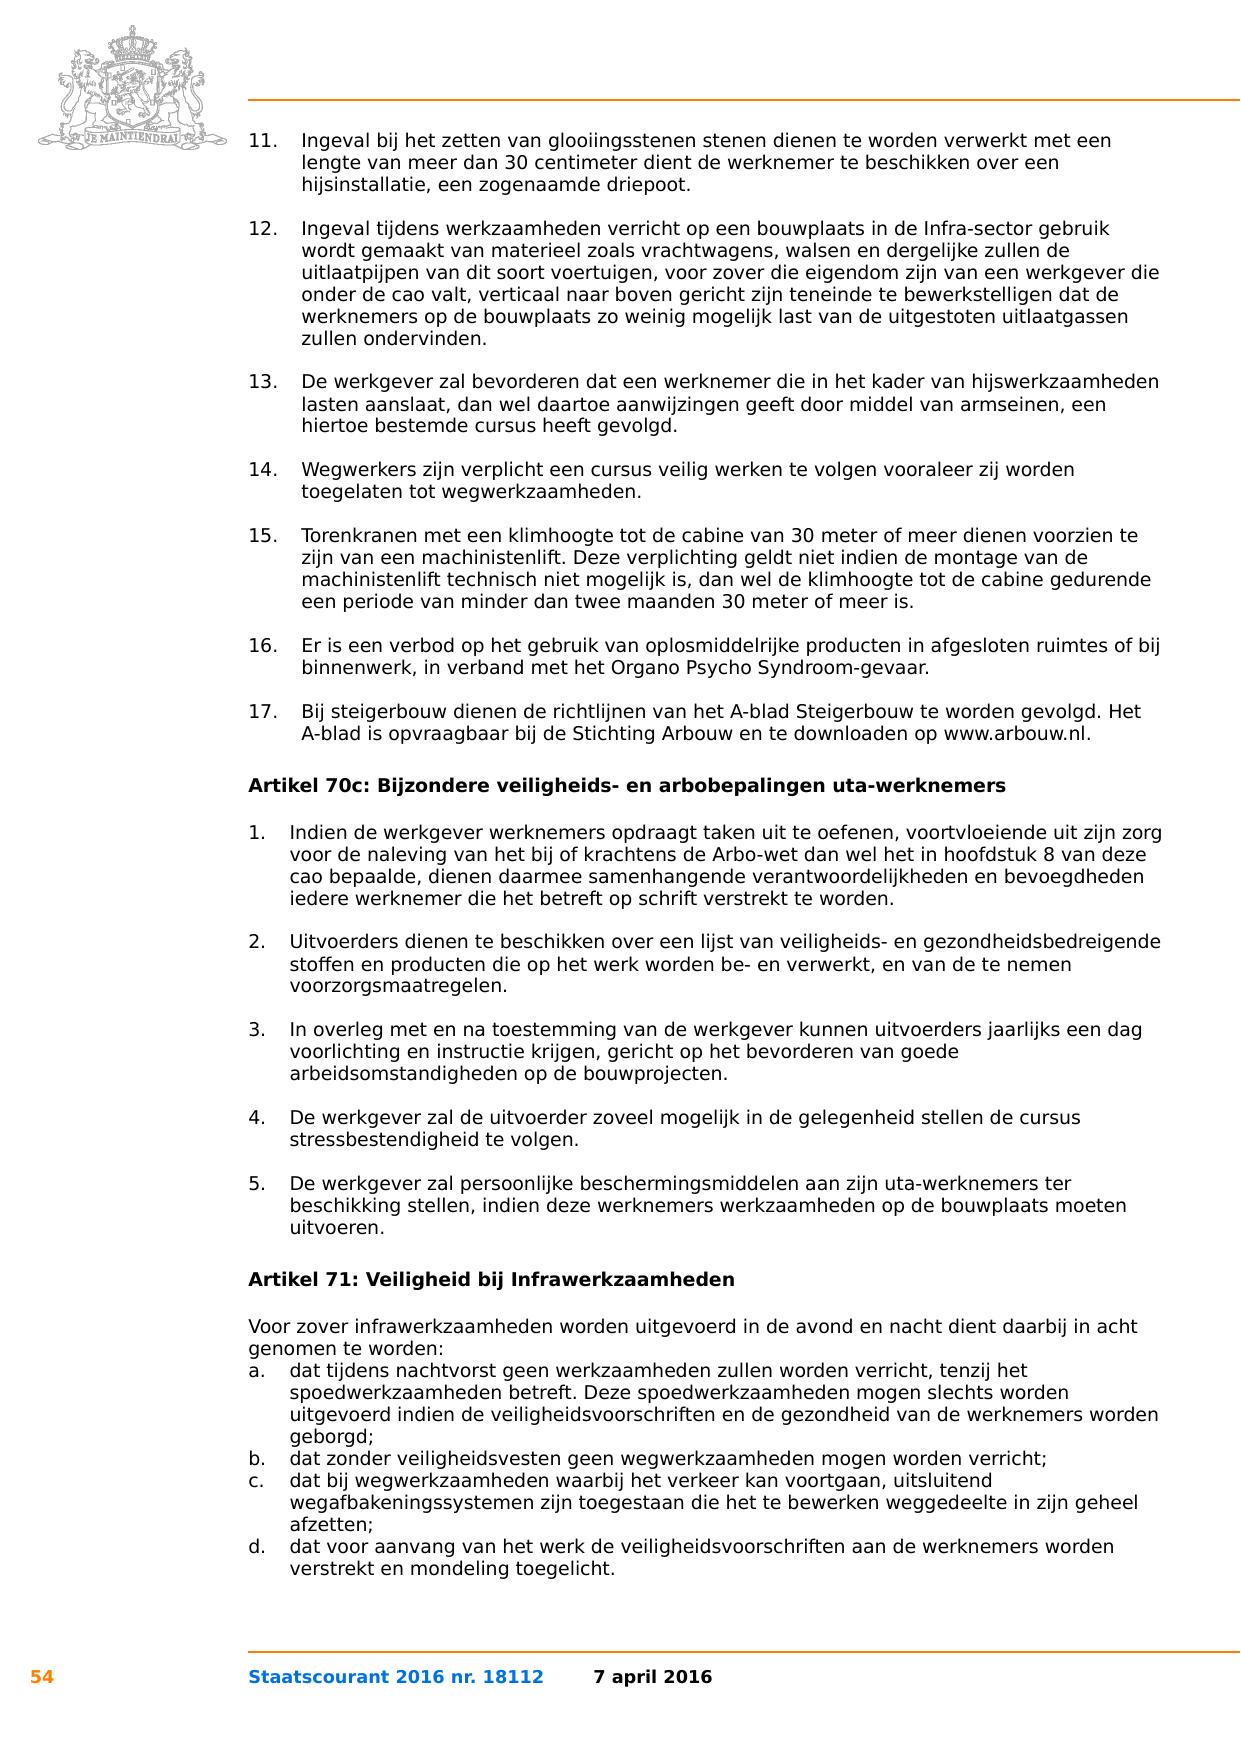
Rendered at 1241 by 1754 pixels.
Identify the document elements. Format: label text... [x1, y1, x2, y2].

text 15. Torenkranen met een klimhoogte tot de cabine van 30 meter of meer dienen voorzien te zijn van een machinistenlift. Deze verplichting geldt niet indien de montage van de machinistenlift technisch niet mogelijk is, dan wel de klimhoogte tot de cabine gedurende een periode van minder dan twee maanden 30 meter of meer is. [248, 525, 1163, 613]
text 14. Wegwerkers zijn verplicht een cursus veilig werken te volgen vooraleer zij worden toegelaten tot wegwerkzaamheden. [248, 459, 1163, 503]
text 1. Indien de werkgever werknemers opdraagt taken uit te oefenen, voortvloeiende uit zijn zorg voor de naleving van het bij of krachtens de Arbo-wet dan wel het in hoofdstuk 8 van deze cao bepaalde, dienen daarmee samenhangende verantwoordelijkheden en bevoegdheden iedere werknemer die het betreft op schrift verstrekt te worden. [248, 822, 1163, 909]
text 13. De werkgever zal bevorderen dat een werknemer die in het kader van hijswerkzaamheden lasten aanslaat, dan wel daartoe aanwijzingen geeft door middel van armseinen, een hiertoe bestemde cursus heeft gevolgd. [248, 371, 1163, 437]
text 5. De werkgever zal persoonlijke beschermingsmiddelen aan zijn uta-werknemers ter beschikking stellen, indien deze werknemers werkzaamheden op de bouwplaats moeten uitvoeren. [248, 1173, 1163, 1239]
text 2. Uitvoerders dienen te beschikken over een lijst van veiligheids- en gezondheidsbedreigende stoffen en producten die op het werk worden be- en verwerkt, en van de te nemen voorzorgsmaatregelen. [248, 931, 1163, 997]
text 3. In overleg met en na toestemming van de werkgever kunnen uitvoerders jaarlijks een dag voorlichting en instructie krijgen, gericht op het bevorderen van goede arbeidsomstandigheden op de bouwprojecten. [248, 1019, 1163, 1085]
text 11. Ingeval bij het zetten van glooiingsstenen stenen dienen te worden verwerkt met een lengte van meer dan 30 centimeter dient de werknemer te beschikken over een hijsinstallatie, een zogenaamde driepoot. [248, 130, 1163, 196]
text d. dat voor aanvang van het werk de veiligheidsvoorschriften aan de werknemers worden verstrekt en mondeling toegelicht. [248, 1536, 1163, 1579]
text 16. Er is een verbod op het gebruik van oplosmiddelrijke producten in afgesloten ruimtes of bij binnenwerk, in verband met het Organo Psycho Syndroom-gevaar. [248, 635, 1163, 679]
picture [38, 25, 227, 150]
text Voor zover infrawerkzaamheden worden uitgevoerd in de avond en nacht dient daarbij in acht genomen te worden: [248, 1316, 1163, 1360]
text c. dat bij wegwerkzaamheden waarbij het verkeer kan voortgaan, uitsluitend wegafbakeningssystemen zijn toegestaan die het te bewerken weggedeelte in zijn geheel afzetten; [248, 1470, 1163, 1536]
text b. dat zonder veiligheidsvesten geen wegwerkzaamheden mogen worden verricht; [248, 1448, 1163, 1470]
subtitle Artikel 70c: Bijzondere veiligheids- en arbobepalingen uta-werknemers [248, 775, 1163, 797]
subtitle Artikel 71: Veiligheid bij Infrawerkzaamheden [248, 1269, 1163, 1291]
text 4. De werkgever zal de uitvoerder zoveel mogelijk in de gelegenheid stellen de cursus stressbestendigheid te volgen. [248, 1107, 1163, 1151]
text 12. Ingeval tijdens werkzaamheden verricht op een bouwplaats in de Infra-sector gebruik wordt gemaakt van materieel zoals vrachtwagens, walsen en dergelijke zullen de uitlaatpijpen van dit soort voertuigen, voor zover die eigendom zijn van een werkgever die onder de cao valt, verticaal naar boven gericht zijn teneinde te bewerkstelligen dat de werknemers op de bouwplaats zo weinig mogelijk last van de uitgestoten uitlaatgassen zullen ondervinden. [248, 218, 1163, 349]
text a. dat tijdens nachtvorst geen werkzaamheden zullen worden verricht, tenzij het spoedwerkzaamheden betreft. Deze spoedwerkzaamheden mogen slechts worden uitgevoerd indien de veiligheidsvoorschriften en de gezondheid van de werknemers worden geborgd; [248, 1360, 1163, 1448]
text 17. Bij steigerbouw dienen de richtlijnen van het A-blad Steigerbouw te worden gevolgd. Het A-blad is opvraagbaar bij de Stichting Arbouw en te downloaden op www.arbouw.nl. [248, 701, 1163, 745]
